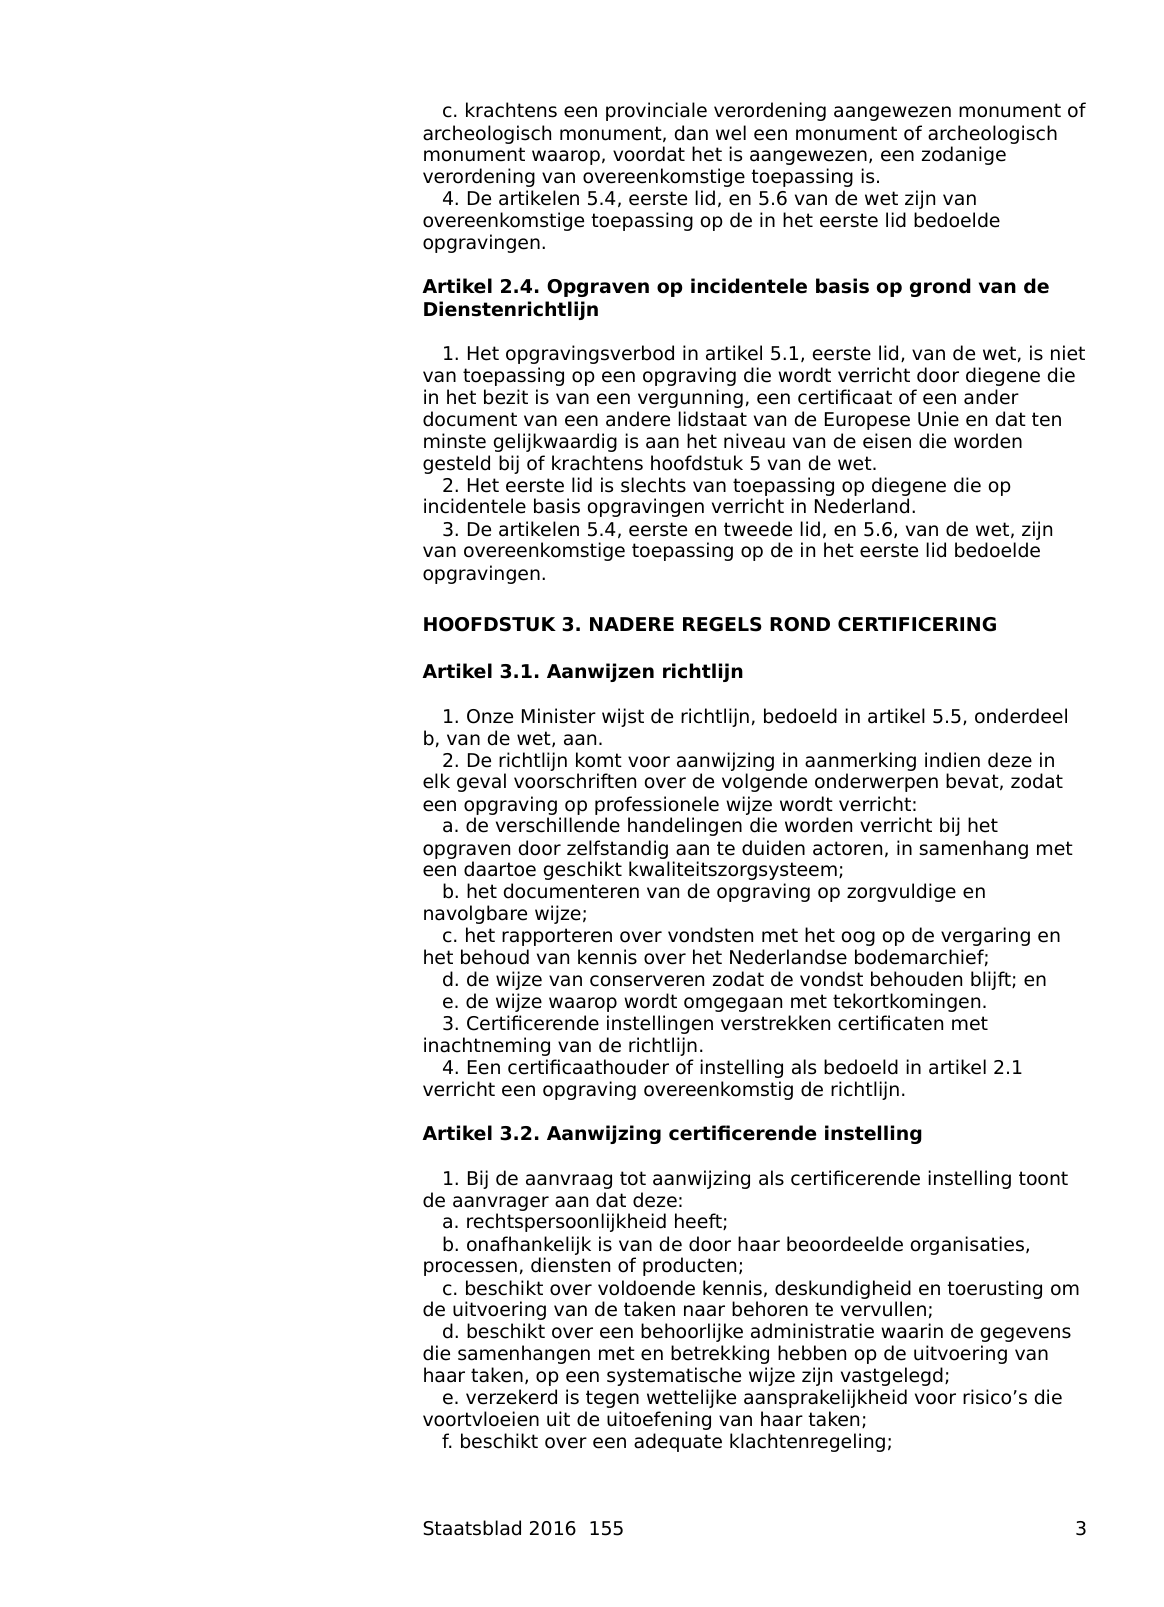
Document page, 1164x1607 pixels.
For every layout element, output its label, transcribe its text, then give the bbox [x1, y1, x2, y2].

text e. verzekerd is tegen wettelijke aansprakelijkheid voor risico’s die voortvloeien uit de uitoefening van haar taken; [422, 1387, 1087, 1431]
text e. de wijze waarop wordt omgegaan met tekortkomingen. [422, 991, 1087, 1013]
text d. beschikt over een behoorlijke administratie waarin de gegevens die samenhangen met en betrekking hebben op de uitvoering van haar taken, op een systematische wijze zijn vastgelegd; [422, 1321, 1087, 1387]
text 2. Het eerste lid is slechts van toepassing op diegene die op incidentele basis opgravingen verricht in Nederland. [422, 474, 1087, 518]
subtitle Artikel 3.1. Aanwijzen richtlijn [422, 661, 1087, 683]
text a. rechtspersoonlijkheid heeft; [422, 1211, 1087, 1233]
text b. onafhankelijk is van de door haar beoordeelde organisaties, processen, diensten of producten; [422, 1233, 1087, 1277]
text 4. De artikelen 5.4, eerste lid, en 5.6 van de wet zijn van overeenkomstige toepassing op de in het eerste lid bedoelde opgravingen. [422, 188, 1087, 254]
text 3. Certificerende instellingen verstrekken certificaten met inachtneming van de richtlijn. [422, 1013, 1087, 1057]
text c. krachtens een provinciale verordening aangewezen monument of archeologisch monument, dan wel een monument of archeologisch monument waarop, voordat het is aangewezen, een zodanige verordening van overeenkomstige toepassing is. [422, 100, 1087, 188]
subtitle HOOFDSTUK 3. NADERE REGELS ROND CERTIFICERING [422, 614, 1087, 636]
text 3. De artikelen 5.4, eerste en tweede lid, en 5.6, van de wet, zijn van overeenkomstige toepassing op de in het eerste lid bedoelde opgravingen. [422, 518, 1087, 584]
text d. de wijze van conserveren zodat de vondst behouden blijft; en [422, 969, 1087, 991]
text c. beschikt over voldoende kennis, deskundigheid en toerusting om de uitvoering van de taken naar behoren te vervullen; [422, 1277, 1087, 1321]
subtitle Artikel 2.4. Opgraven op incidentele basis op grond van de Dienstenrichtlijn [422, 276, 1087, 320]
text 2. De richtlijn komt voor aanwijzing in aanmerking indien deze in elk geval voorschriften over de volgende onderwerpen bevat, zodat een opgraving op professionele wijze wordt verricht: [422, 749, 1087, 815]
text b. het documenteren van de opgraving op zorgvuldige en navolgbare wijze; [422, 881, 1087, 925]
text 4. Een certificaathouder of instelling als bedoeld in artikel 2.1 verricht een opgraving overeenkomstig de richtlijn. [422, 1057, 1087, 1101]
subtitle Artikel 3.2. Aanwijzing certificerende instelling [422, 1123, 1087, 1145]
text f. beschikt over een adequate klachtenregeling; [422, 1431, 1087, 1453]
text a. de verschillende handelingen die worden verricht bij het opgraven door zelfstandig aan te duiden actoren, in samenhang met een daartoe geschikt kwaliteitszorgsysteem; [422, 815, 1087, 881]
text 1. Bij de aanvraag tot aanwijzing als certificerende instelling toont de aanvrager aan dat deze: [422, 1167, 1087, 1211]
text c. het rapporteren over vondsten met het oog op de vergaring en het behoud van kennis over het Nederlandse bodemarchief; [422, 925, 1087, 969]
text 1. Onze Minister wijst de richtlijn, bedoeld in artikel 5.5, onderdeel b, van de wet, aan. [422, 706, 1087, 749]
text 1. Het opgravingsverbod in artikel 5.1, eerste lid, van de wet, is niet van toepassing op een opgraving die wordt verricht door diegene die in het bezit is van een vergunning, een certificaat of een ander document van een andere lidstaat van de Europese Unie en dat ten minste gelijkwaardig is aan het niveau van de eisen die worden gesteld bij of krachtens hoofdstuk 5 van de wet. [422, 343, 1087, 474]
